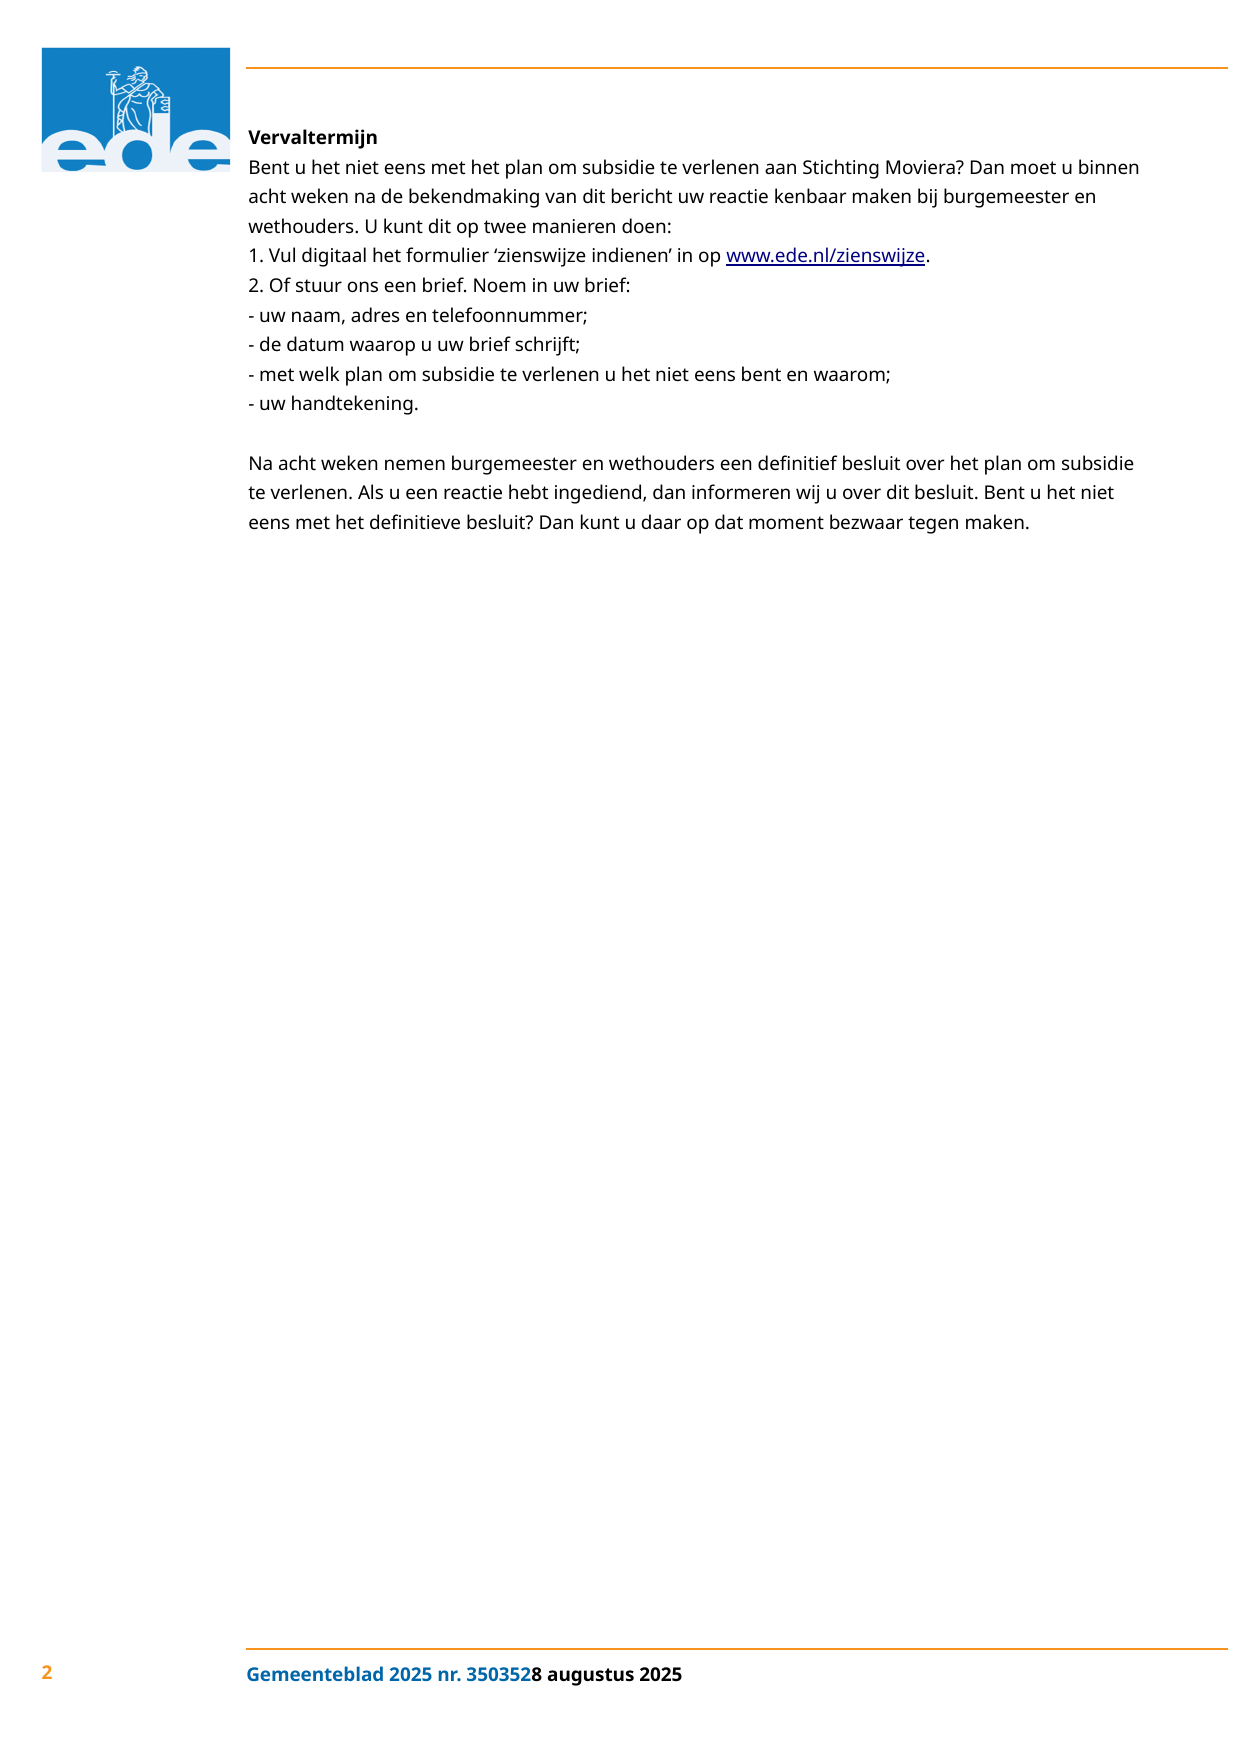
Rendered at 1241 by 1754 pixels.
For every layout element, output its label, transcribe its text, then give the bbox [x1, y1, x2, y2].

text - de datum waarop u uw brief schrijft; [248, 331, 1152, 357]
text 2. Of stuur ons een brief. Noem in uw brief: [248, 272, 1152, 298]
text Bent u het niet eens met het plan om subsidie te verlenen aan Stichting Moviera? Dan moet u binnen acht weken na de bekendmaking van dit bericht uw reactie kenbaar maken bij burgemeester en wethouders. U kunt dit op twee manieren doen: [248, 154, 1152, 239]
text - met welk plan om subsidie te verlenen u het niet eens bent en waarom; [248, 361, 1152, 387]
text Na acht weken nemen burgemeester en wethouders een definitief besluit over het plan om subsidie te verlenen. Als u een reactie hebt ingediend, dan informeren wij u over dit besluit. Bent u het niet eens met het definitieve besluit? Dan kunt u daar op dat moment bezwaar tegen maken. [248, 450, 1152, 535]
picture [41, 47, 231, 172]
text - uw handtekening. [248, 391, 1152, 416]
text 1. Vul digitaal het formulier ‘zienswijze indienen’ in op www.ede.nl/zienswijze. [248, 243, 1152, 268]
text Vervaltermijn [248, 124, 1152, 150]
text - uw naam, adres en telefoonnummer; [248, 302, 1152, 328]
